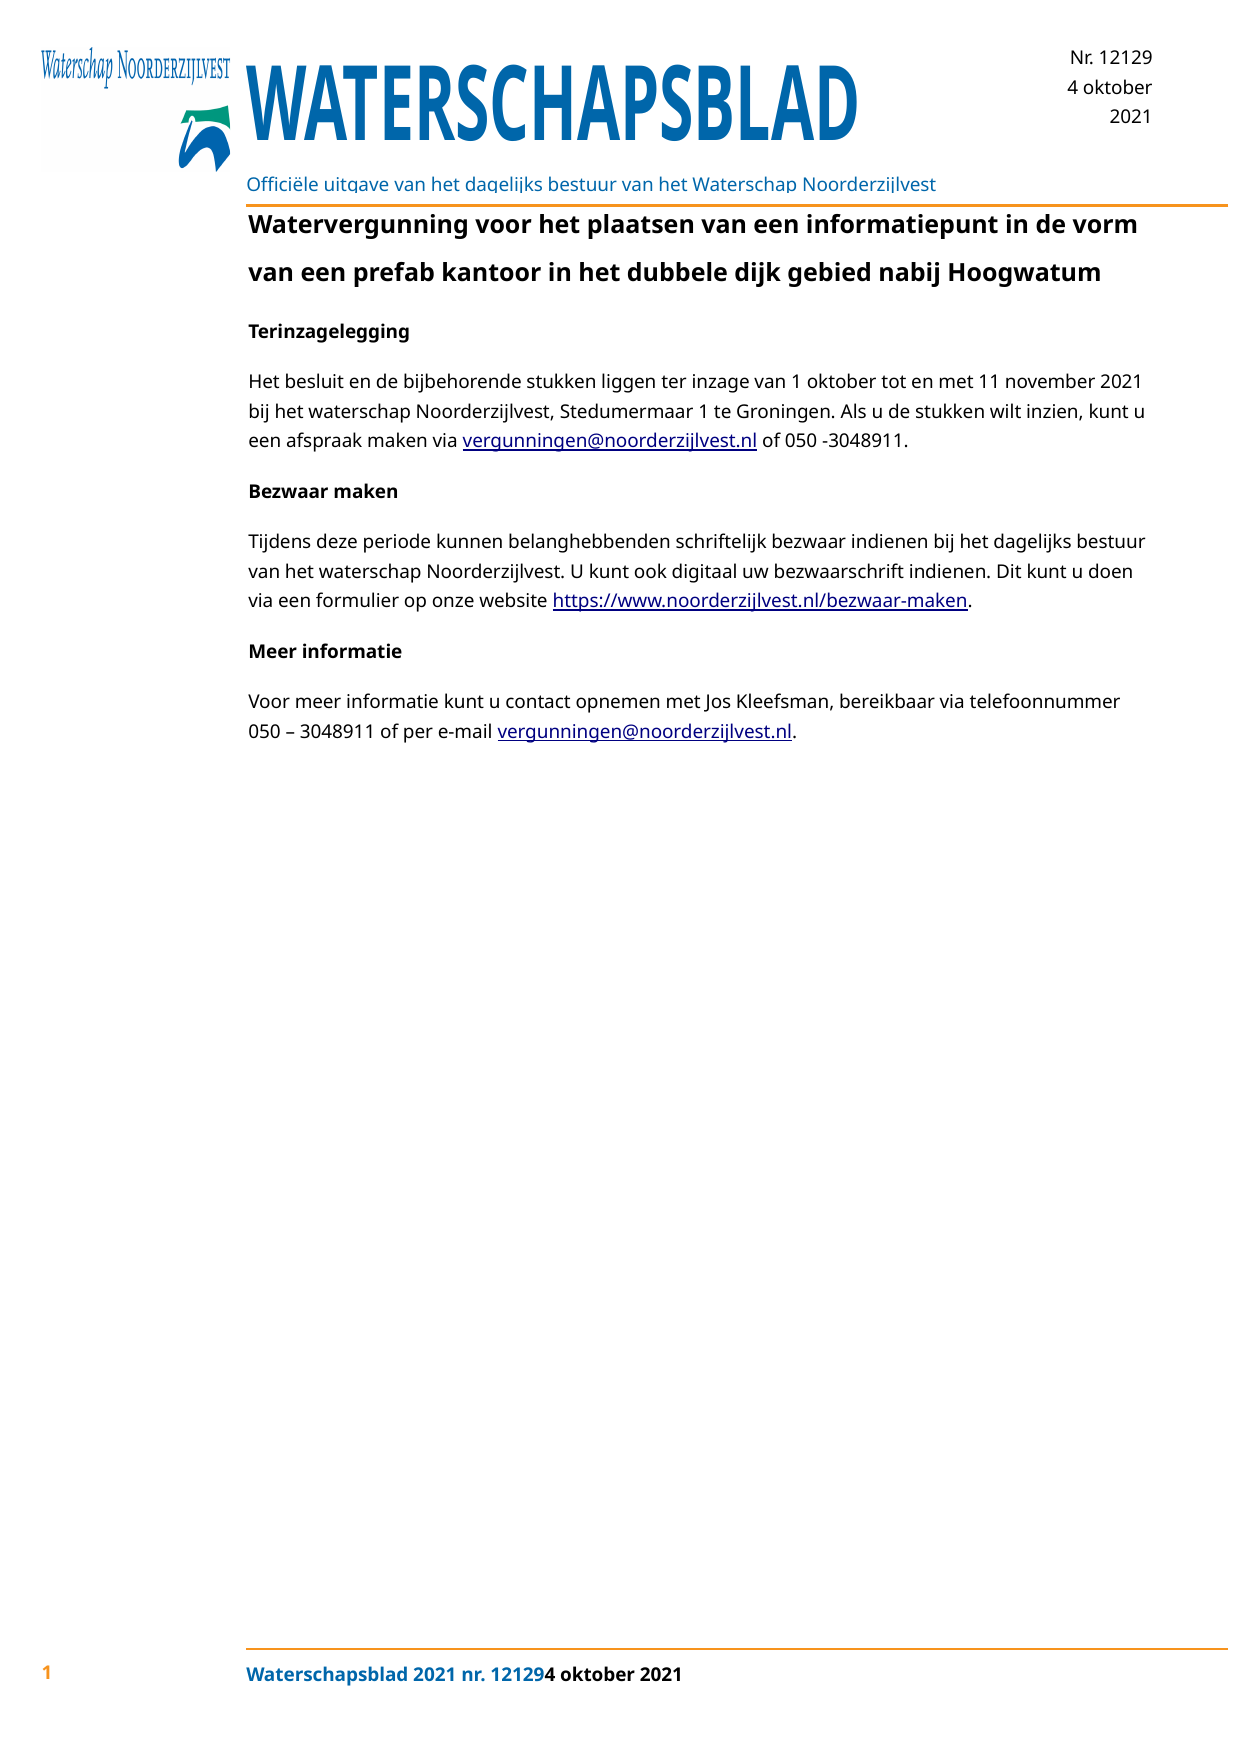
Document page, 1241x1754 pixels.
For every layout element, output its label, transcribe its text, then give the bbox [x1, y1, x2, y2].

text Bezwaar maken [248, 478, 1152, 504]
text Voor meer informatie kunt u contact opnemen met Jos Kleefsman, bereikbaar via telefoonnummer 050 – 3048911 of per e-mail vergunningen@noorderzijlvest.nl. [248, 688, 1152, 744]
text Tijdens deze periode kunnen belanghebbenden schriftelijk bezwaar indienen bij het dagelijks bestuur van het waterschap Noorderzijlvest. U kunt ook digitaal uw bezwaarschrift indienen. Dit kunt u doen via een formulier op onze website https://www.noorderzijlvest.nl/bezwaar-maken. [248, 528, 1152, 613]
text Het besluit en de bijbehorende stukken liggen ter inzage van 1 oktober tot en met 11 november 2021 bij het waterschap Noorderzijlvest, Stedumermaar 1 te Groningen. Als u de stukken wilt inzien, kunt u een afspraak maken via vergunningen@noorderzijlvest.nl of 050 -3048911. [248, 368, 1152, 453]
text Terinzagelegging [248, 318, 1152, 344]
text Meer informatie [248, 638, 1152, 664]
picture [41, 47, 231, 172]
text Watervergunning voor het plaatsen van een informatiepunt in de vorm van een prefab kantoor in het dubbele dijk gebied nabij Hoogwatum [248, 207, 1152, 288]
